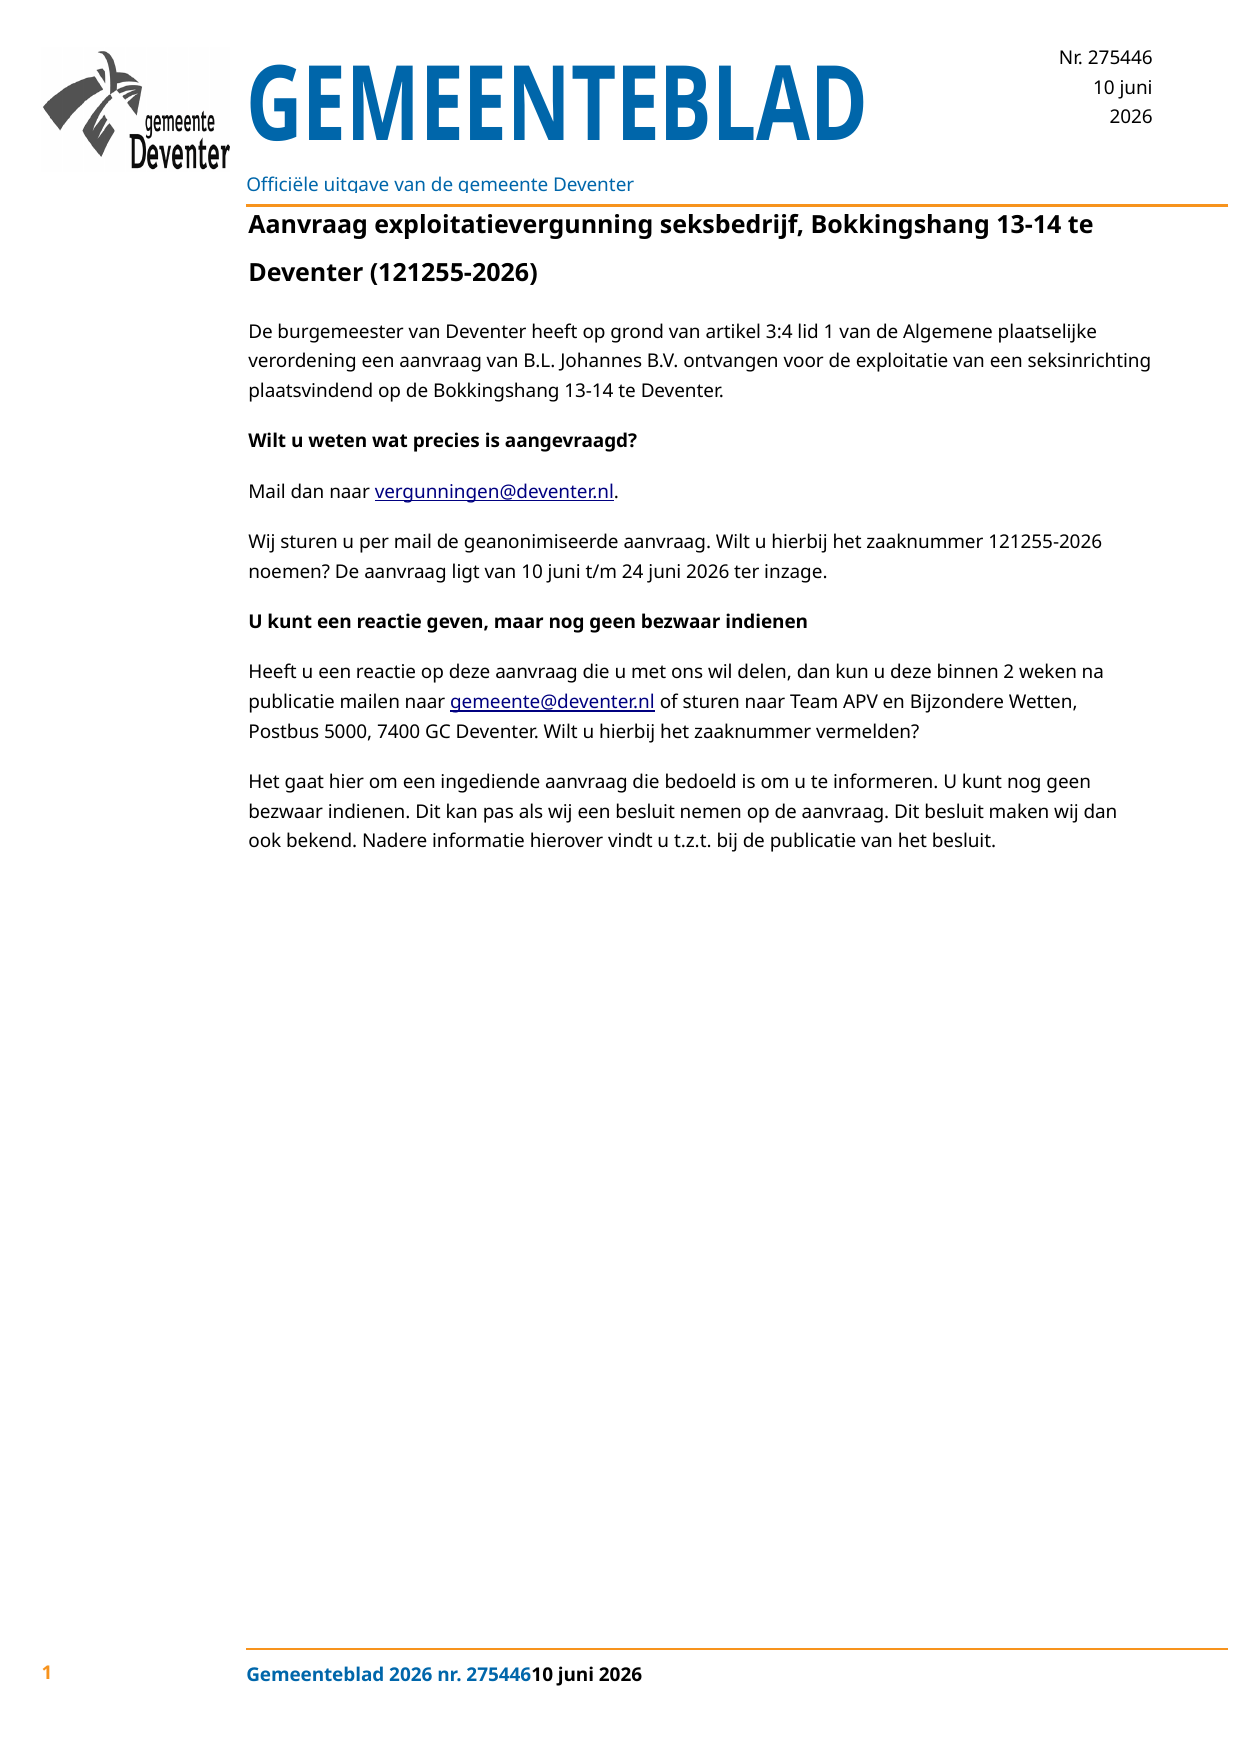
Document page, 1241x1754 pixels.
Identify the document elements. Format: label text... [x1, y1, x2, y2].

text Wij sturen u per mail de geanonimiseerde aanvraag. Wilt u hierbij het zaaknummer 121255-2026 noemen? De aanvraag ligt van 10 juni t/m 24 juni 2026 ter inzage. [248, 528, 1152, 584]
text Aanvraag exploitatievergunning seksbedrijf, Bokkingshang 13-14 te Deventer (121255-2026) [248, 207, 1152, 288]
text U kunt een reactie geven, maar nog geen bezwaar indienen [248, 608, 1152, 634]
text Mail dan naar vergunningen@deventer.nl. [248, 478, 1152, 504]
text Wilt u weten wat precies is aangevraagd? [248, 427, 1152, 453]
picture [41, 47, 231, 172]
text De burgemeester van Deventer heeft op grond van artikel 3:4 lid 1 van de Algemene plaatselijke verordening een aanvraag van B.L. Johannes B.V. ontvangen voor de exploitatie van een seksinrichting plaatsvindend op de Bokkingshang 13-14 te Deventer. [248, 318, 1152, 403]
text Het gaat hier om een ingediende aanvraag die bedoeld is om u te informeren. U kunt nog geen bezwaar indienen. Dit kan pas als wij een besluit nemen op de aanvraag. Dit besluit maken wij dan ook bekend. Nadere informatie hierover vindt u t.z.t. bij de publicatie van het besluit. [248, 768, 1152, 853]
text Heeft u een reactie op deze aanvraag die u met ons wil delen, dan kun u deze binnen 2 weken na publicatie mailen naar gemeente@deventer.nl of sturen naar Team APV en Bijzondere Wetten, Postbus 5000, 7400 GC Deventer. Wilt u hierbij het zaaknummer vermelden? [248, 659, 1152, 744]
